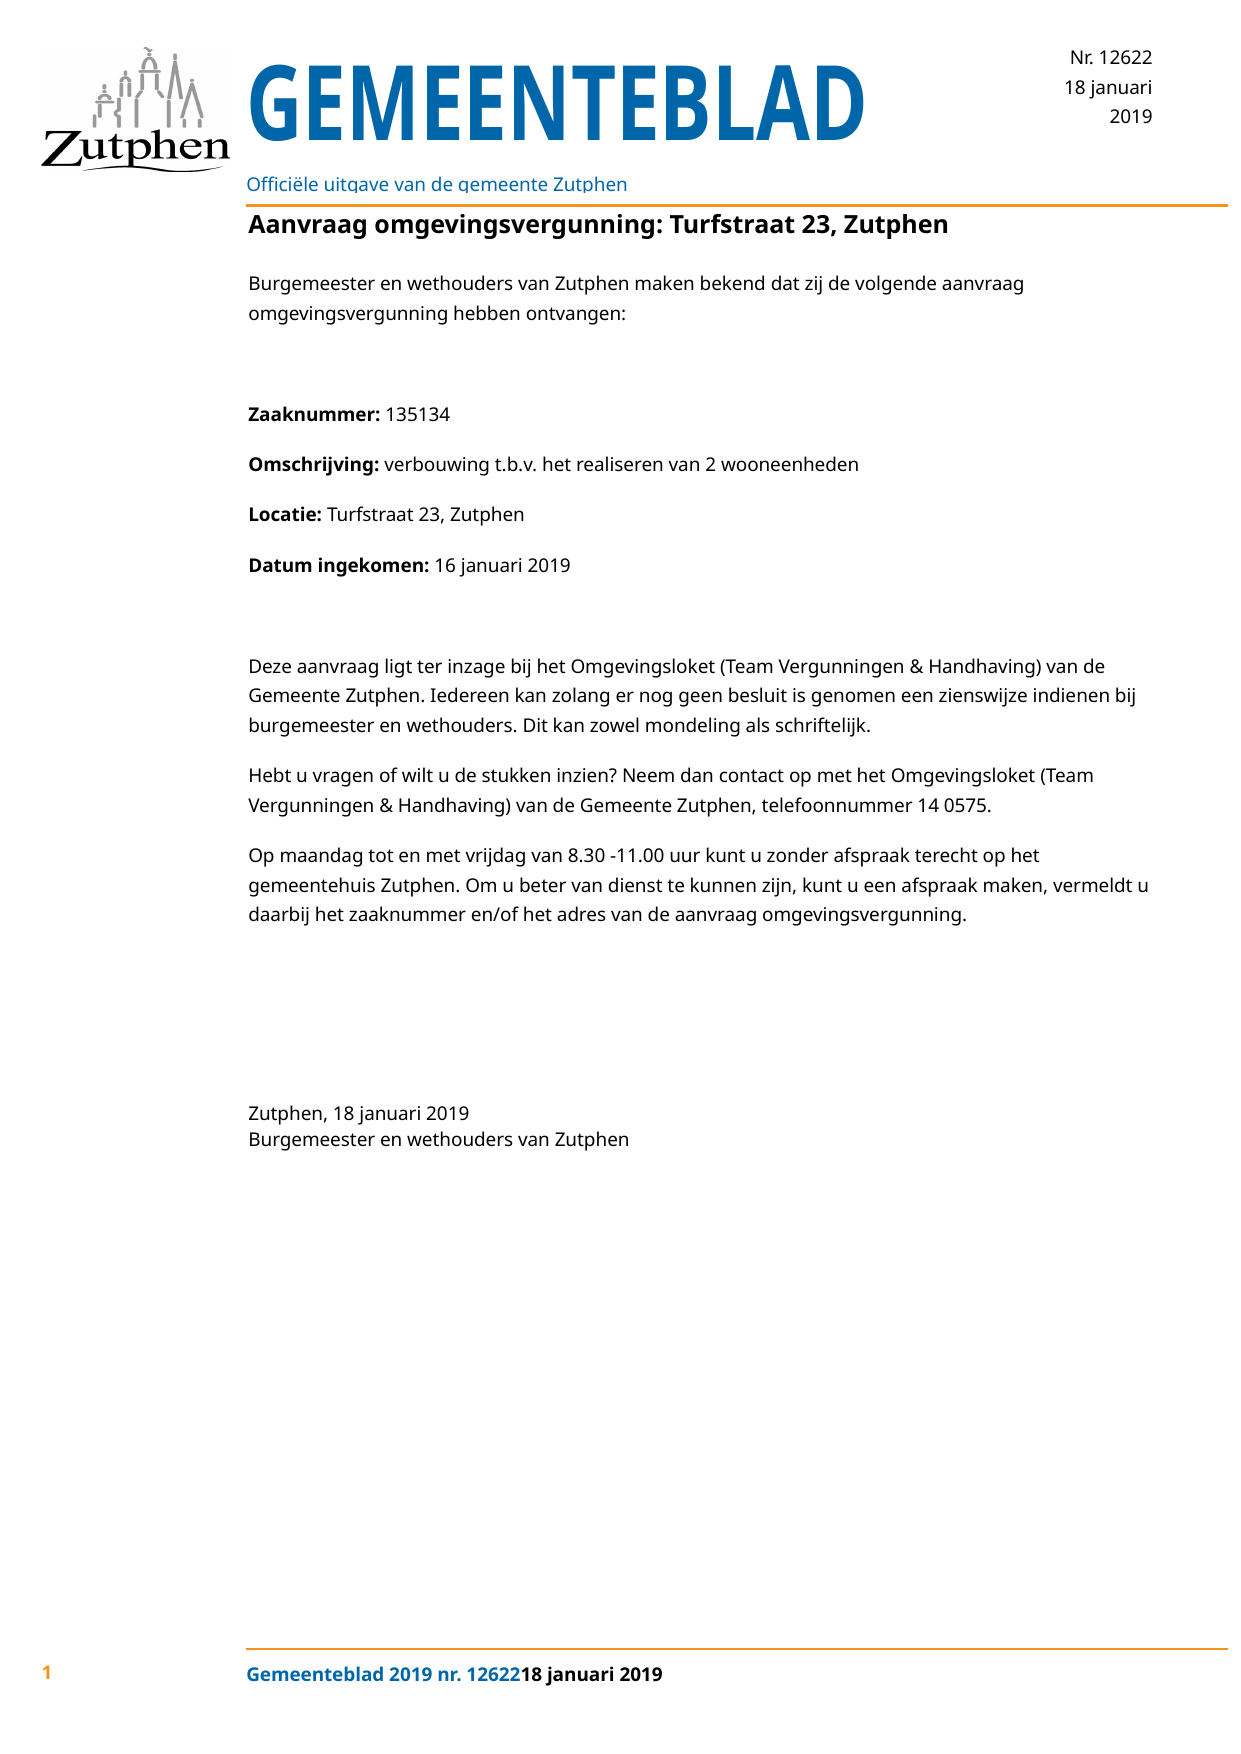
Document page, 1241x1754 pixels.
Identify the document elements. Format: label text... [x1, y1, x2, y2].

text Zaaknummer: 135134 [248, 401, 1152, 426]
text Hebt u vragen of wilt u de stukken inzien? Neem dan contact op met het Omgevingsloket (Team Vergunningen & Handhaving) van de Gemeente Zutphen, telefoonnummer 14 0575. [248, 762, 1152, 818]
text Burgemeester en wethouders van Zutphen maken bekend dat zij de volgende aanvraag omgevingsvergunning hebben ontvangen: [248, 270, 1152, 326]
text Omschrijving: verbouwing t.b.v. het realiseren van 2 wooneenheden [248, 451, 1152, 477]
text Aanvraag omgevingsvergunning: Turfstraat 23, Zutphen [248, 207, 1152, 241]
text Burgemeester en wethouders van Zutphen [248, 1126, 1152, 1152]
text Deze aanvraag ligt ter inzage bij het Omgevingsloket (Team Vergunningen & Handhaving) van de Gemeente Zutphen. Iedereen kan zolang er nog geen besluit is genomen een zienswijze indienen bij burgemeester en wethouders. Dit kan zowel mondeling als schriftelijk. [248, 653, 1152, 738]
text Locatie: Turfstraat 23, Zutphen [248, 502, 1152, 527]
text Op maandag tot en met vrijdag van 8.30 -11.00 uur kunt u zonder afspraak terecht op het gemeentehuis Zutphen. Om u beter van dienst te kunnen zijn, kunt u een afspraak maken, vermeldt u daarbij het zaaknummer en/of het adres van de aanvraag omgevingsvergunning. [248, 842, 1152, 927]
picture [41, 47, 231, 172]
text Datum ingekomen: 16 januari 2019 [248, 552, 1152, 578]
text Zutphen, 18 januari 2019 [248, 1101, 1152, 1126]
